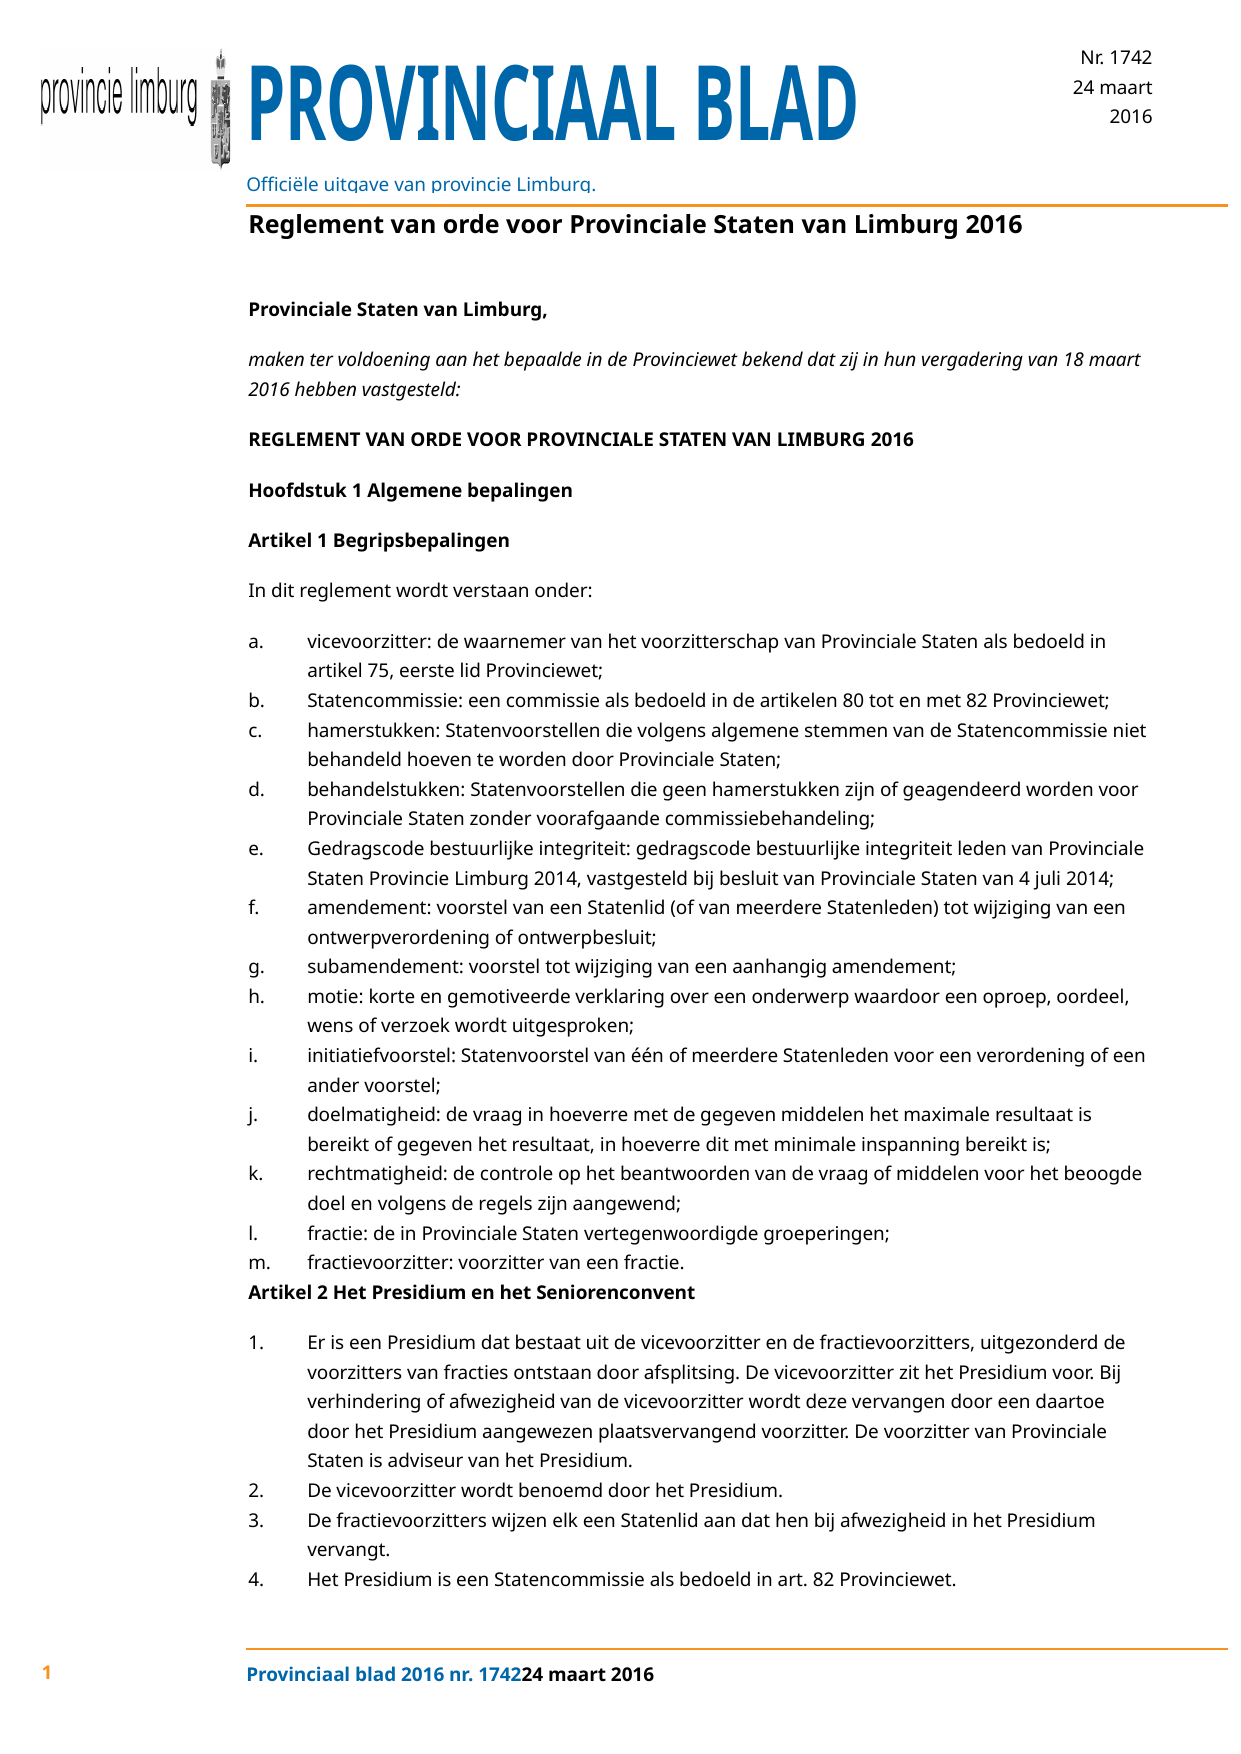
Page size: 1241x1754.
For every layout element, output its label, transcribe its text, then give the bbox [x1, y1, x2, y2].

list initiatiefvoorstel: Statenvoorstel van één of meerdere Statenleden voor een verordening of een ander voorstel; [248, 1042, 1152, 1098]
list subamendement: voorstel tot wijziging van een aanhangig amendement; [248, 953, 1152, 979]
text Reglement van orde voor Provinciale Staten van Limburg 2016 [248, 207, 1152, 241]
list De fractievoorzitters wijzen elk een Statenlid aan dat hen bij afwezigheid in het Presidium vervangt. [248, 1507, 1152, 1562]
list Statencommissie: een commissie als bedoeld in de artikelen 80 tot en met 82 Provinciewet; [248, 687, 1152, 713]
text Artikel 2 Het Presidium en het Seniorenconvent [248, 1279, 1152, 1305]
text REGLEMENT VAN ORDE VOOR PROVINCIALE STATEN VAN LIMBURG 2016 [248, 426, 1152, 452]
list Er is een Presidium dat bestaat uit de vicevoorzitter en de fractievoorzitters, uitgezonderd de voorzitters van fracties ontstaan door afsplitsing. De vicevoorzitter zit het Presidium voor. Bij verhindering of afwezigheid van de vicevoorzitter wordt deze vervangen door een daartoe door het Presidium aangewezen plaatsvervangend voorzitter. De voorzitter van Provinciale Staten is adviseur van het Presidium. [248, 1329, 1152, 1473]
text In dit reglement wordt verstaan onder: [248, 578, 1152, 603]
list motie: korte en gemotiveerde verklaring over een onderwerp waardoor een oproep, oordeel, wens of verzoek wordt uitgesproken; [248, 983, 1152, 1038]
text Hoofdstuk 1 Algemene bepalingen [248, 477, 1152, 503]
list doelmatigheid: de vraag in hoeverre met de gegeven middelen het maximale resultaat is bereikt of gegeven het resultaat, in hoeverre dit met minimale inspanning bereikt is; [248, 1101, 1152, 1157]
list Het Presidium is een Statencommissie als bedoeld in art. 82 Provinciewet. [248, 1566, 1152, 1592]
list De vicevoorzitter wordt benoemd door het Presidium. [248, 1477, 1152, 1503]
list fractie: de in Provinciale Staten vertegenwoordigde groeperingen; [248, 1220, 1152, 1246]
list hamerstukken: Statenvoorstellen die volgens algemene stemmen van de Statencommissie niet behandeld hoeven te worden door Provinciale Staten; [248, 717, 1152, 772]
list behandelstukken: Statenvoorstellen die geen hamerstukken zijn of geagendeerd worden voor Provinciale Staten zonder voorafgaande commissiebehandeling; [248, 776, 1152, 831]
list vicevoorzitter: de waarnemer van het voorzitterschap van Provinciale Staten als bedoeld in artikel 75, eerste lid Provinciewet; [248, 628, 1152, 683]
list Gedragscode bestuurlijke integriteit: gedragscode bestuurlijke integriteit leden van Provinciale Staten Provincie Limburg 2014, vastgesteld bij besluit van Provinciale Staten van 4 juli 2014; [248, 835, 1152, 891]
list fractievoorzitter: voorzitter van een fractie. [248, 1249, 1152, 1275]
text maken ter voldoening aan het bepaalde in de Provinciewet bekend dat zij in hun vergadering van 18 maart 2016 hebben vastgesteld: [248, 346, 1152, 402]
list amendement: voorstel van een Statenlid (of van meerdere Statenleden) tot wijziging van een ontwerpverordening of ontwerpbesluit; [248, 894, 1152, 950]
picture [41, 47, 231, 172]
text Artikel 1 Begripsbepalingen [248, 527, 1152, 553]
list rechtmatigheid: de controle op het beantwoorden van de vraag of middelen voor het beoogde doel en volgens de regels zijn aangewend; [248, 1161, 1152, 1216]
text Provinciale Staten van Limburg, [248, 296, 1152, 322]
